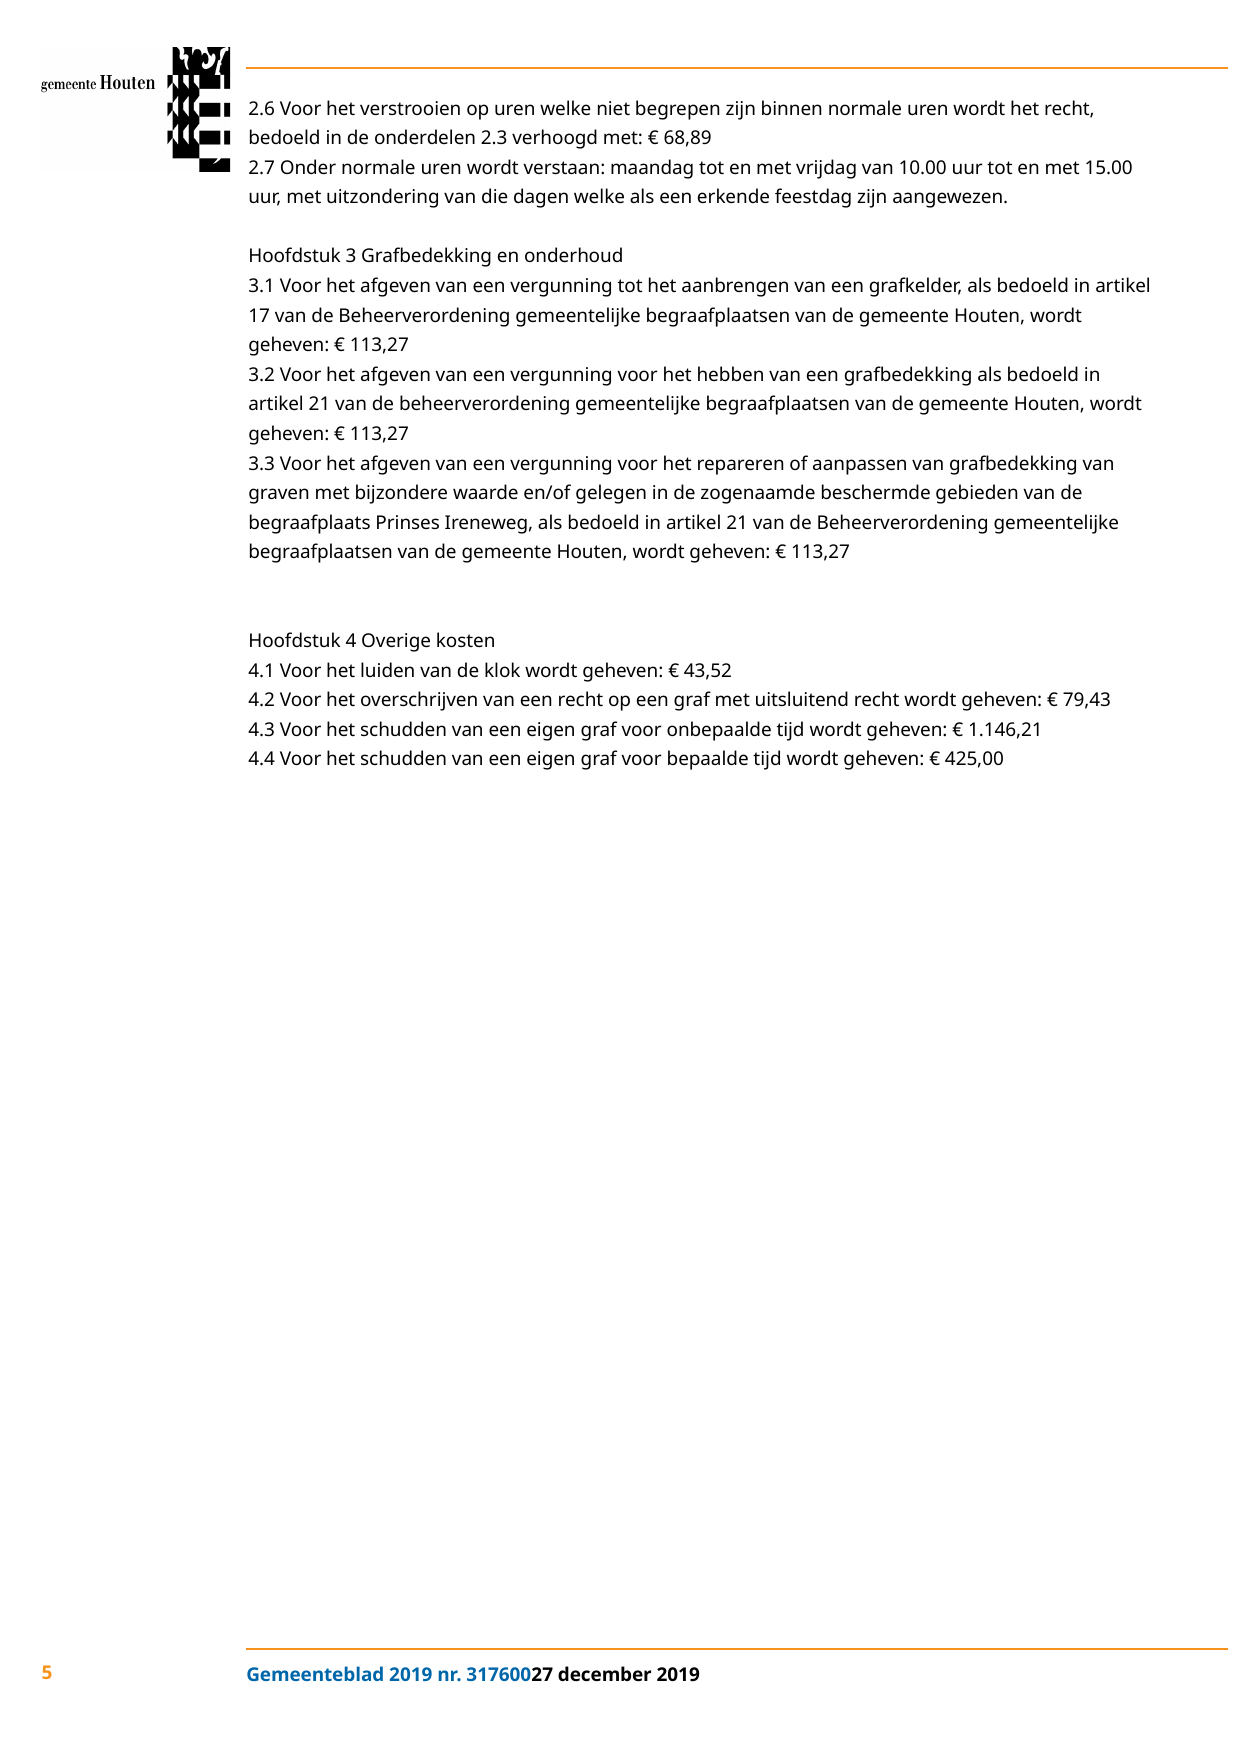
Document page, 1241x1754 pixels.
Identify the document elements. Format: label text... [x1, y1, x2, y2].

text 4.2 Voor het overschrijven van een recht op een graf met uitsluitend recht wordt geheven: € 79,43 [248, 686, 1152, 712]
text 4.1 Voor het luiden van de klok wordt geheven: € 43,52 [248, 657, 1152, 683]
text Hoofdstuk 4 Overige kosten [248, 627, 1152, 653]
text 2.7 Onder normale uren wordt verstaan: maandag tot en met vrijdag van 10.00 uur tot en met 15.00 uur, met uitzondering van die dagen welke als een erkende feestdag zijn aangewezen. [248, 154, 1152, 209]
text 3.3 Voor het afgeven van een vergunning voor het repareren of aanpassen van grafbedekking van graven met bijzondere waarde en/of gelegen in de zogenaamde beschermde gebieden van de begraafplaats Prinses Ireneweg, als bedoeld in artikel 21 van de Beheerverordening gemeentelijke begraafplaatsen van de gemeente Houten, wordt geheven: € 113,27 [248, 450, 1152, 564]
text 4.3 Voor het schudden van een eigen graf voor onbepaalde tijd wordt geheven: € 1.146,21 [248, 716, 1152, 742]
text 3.2 Voor het afgeven van een vergunning voor het hebben van een grafbedekking als bedoeld in artikel 21 van de beheerverordening gemeentelijke begraafplaatsen van de gemeente Houten, wordt geheven: € 113,27 [248, 361, 1152, 446]
text Hoofdstuk 3 Grafbedekking en onderhoud [248, 243, 1152, 268]
picture [41, 47, 231, 172]
text 4.4 Voor het schudden van een eigen graf voor bepaalde tijd wordt geheven: € 425,00 [248, 746, 1152, 771]
text 3.1 Voor het afgeven van een vergunning tot het aanbrengen van een grafkelder, als bedoeld in artikel 17 van de Beheerverordening gemeentelijke begraafplaatsen van de gemeente Houten, wordt geheven: € 113,27 [248, 272, 1152, 357]
text 2.6 Voor het verstrooien op uren welke niet begrepen zijn binnen normale uren wordt het recht, bedoeld in de onderdelen 2.3 verhoogd met: € 68,89 [248, 95, 1152, 150]
